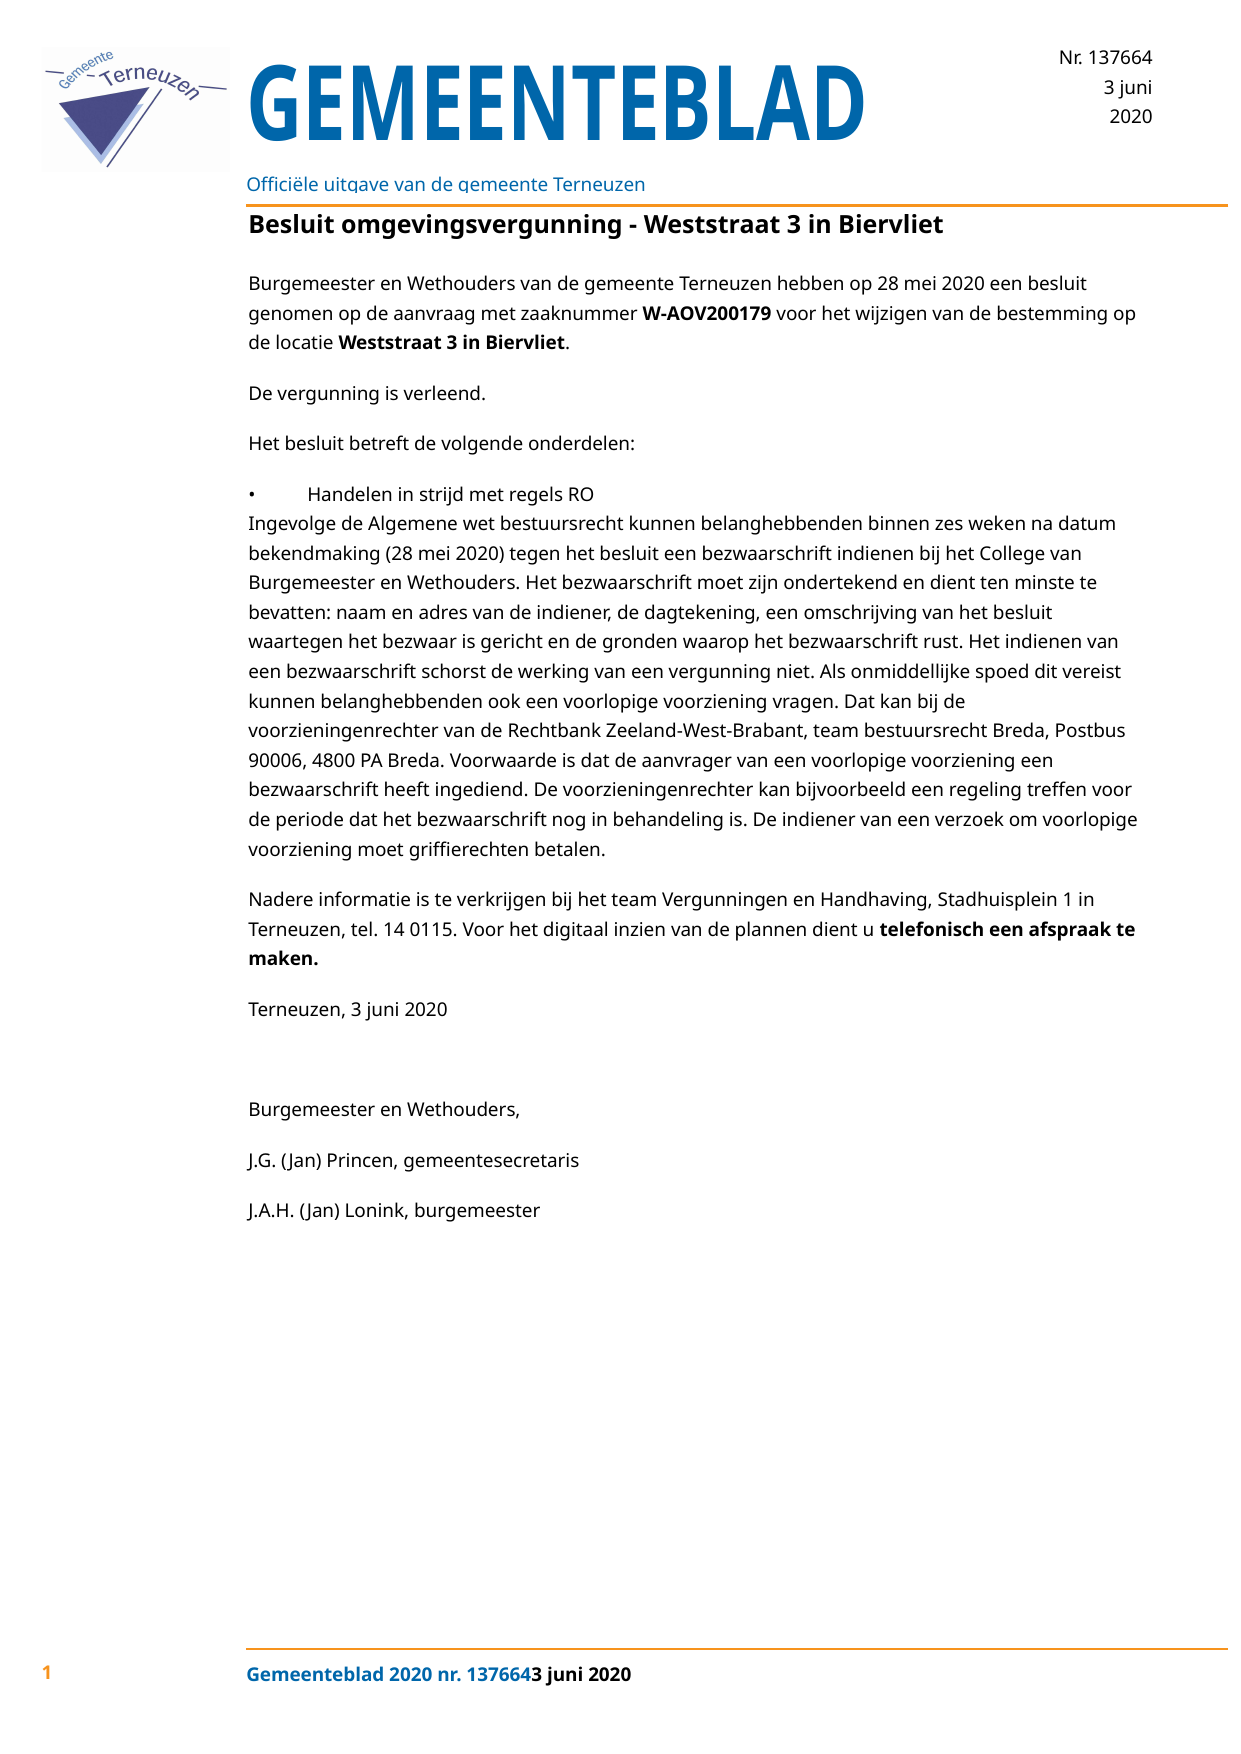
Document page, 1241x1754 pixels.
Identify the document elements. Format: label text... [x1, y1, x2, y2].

text Het besluit betreft de volgende onderdelen: [248, 430, 1152, 456]
text Ingevolge de Algemene wet bestuursrecht kunnen belanghebbenden binnen zes weken na datum bekendmaking (28 mei 2020) tegen het besluit een bezwaarschrift indienen bij het College van Burgemeester en Wethouders. Het bezwaarschrift moet zijn ondertekend en dient ten minste te bevatten: naam en adres van de indiener, de dagtekening, een omschrijving van het besluit waartegen het bezwaar is gericht en de gronden waarop het bezwaarschrift rust. Het indienen van een bezwaarschrift schorst de werking van een vergunning niet. Als onmiddellijke spoed dit vereist kunnen belanghebbenden ook een voorlopige voorziening vragen. Dat kan bij de voorzieningenrechter van de Rechtbank Zeeland-West-Brabant, team bestuursrecht Breda, Postbus 90006, 4800 PA Breda. Voorwaarde is dat de aanvrager van een voorlopige voorziening een bezwaarschrift heeft ingediend. De voorzieningenrechter kan bijvoorbeeld een regeling treffen voor de periode dat het bezwaarschrift nog in behandeling is. De indiener van een verzoek om voorlopige voorziening moet griffierechten betalen. [248, 510, 1152, 861]
text Burgemeester en Wethouders van de gemeente Terneuzen hebben op 28 mei 2020 een besluit genomen op de aanvraag met zaaknummer W-AOV200179 voor het wijzigen van de bestemming op de locatie Weststraat 3 in Biervliet. [248, 270, 1152, 355]
list Handelen in strijd met regels RO [248, 481, 1152, 506]
text Besluit omgevingsvergunning - Weststraat 3 in Biervliet [248, 207, 1152, 241]
text J.A.H. (Jan) Lonink, burgemeester [248, 1197, 1152, 1223]
text Burgemeester en Wethouders, [248, 1097, 1152, 1122]
text Nadere informatie is te verkrijgen bij het team Vergunningen en Handhaving, Stadhuisplein 1 in Terneuzen, tel. 14 0115. Voor het digitaal inzien van de plannen dient u telefonisch een afspraak te maken. [248, 886, 1152, 971]
text J.G. (Jan) Princen, gemeentesecretaris [248, 1147, 1152, 1173]
text Terneuzen, 3 juni 2020 [248, 996, 1152, 1021]
text De vergunning is verleend. [248, 380, 1152, 406]
picture [41, 47, 231, 172]
